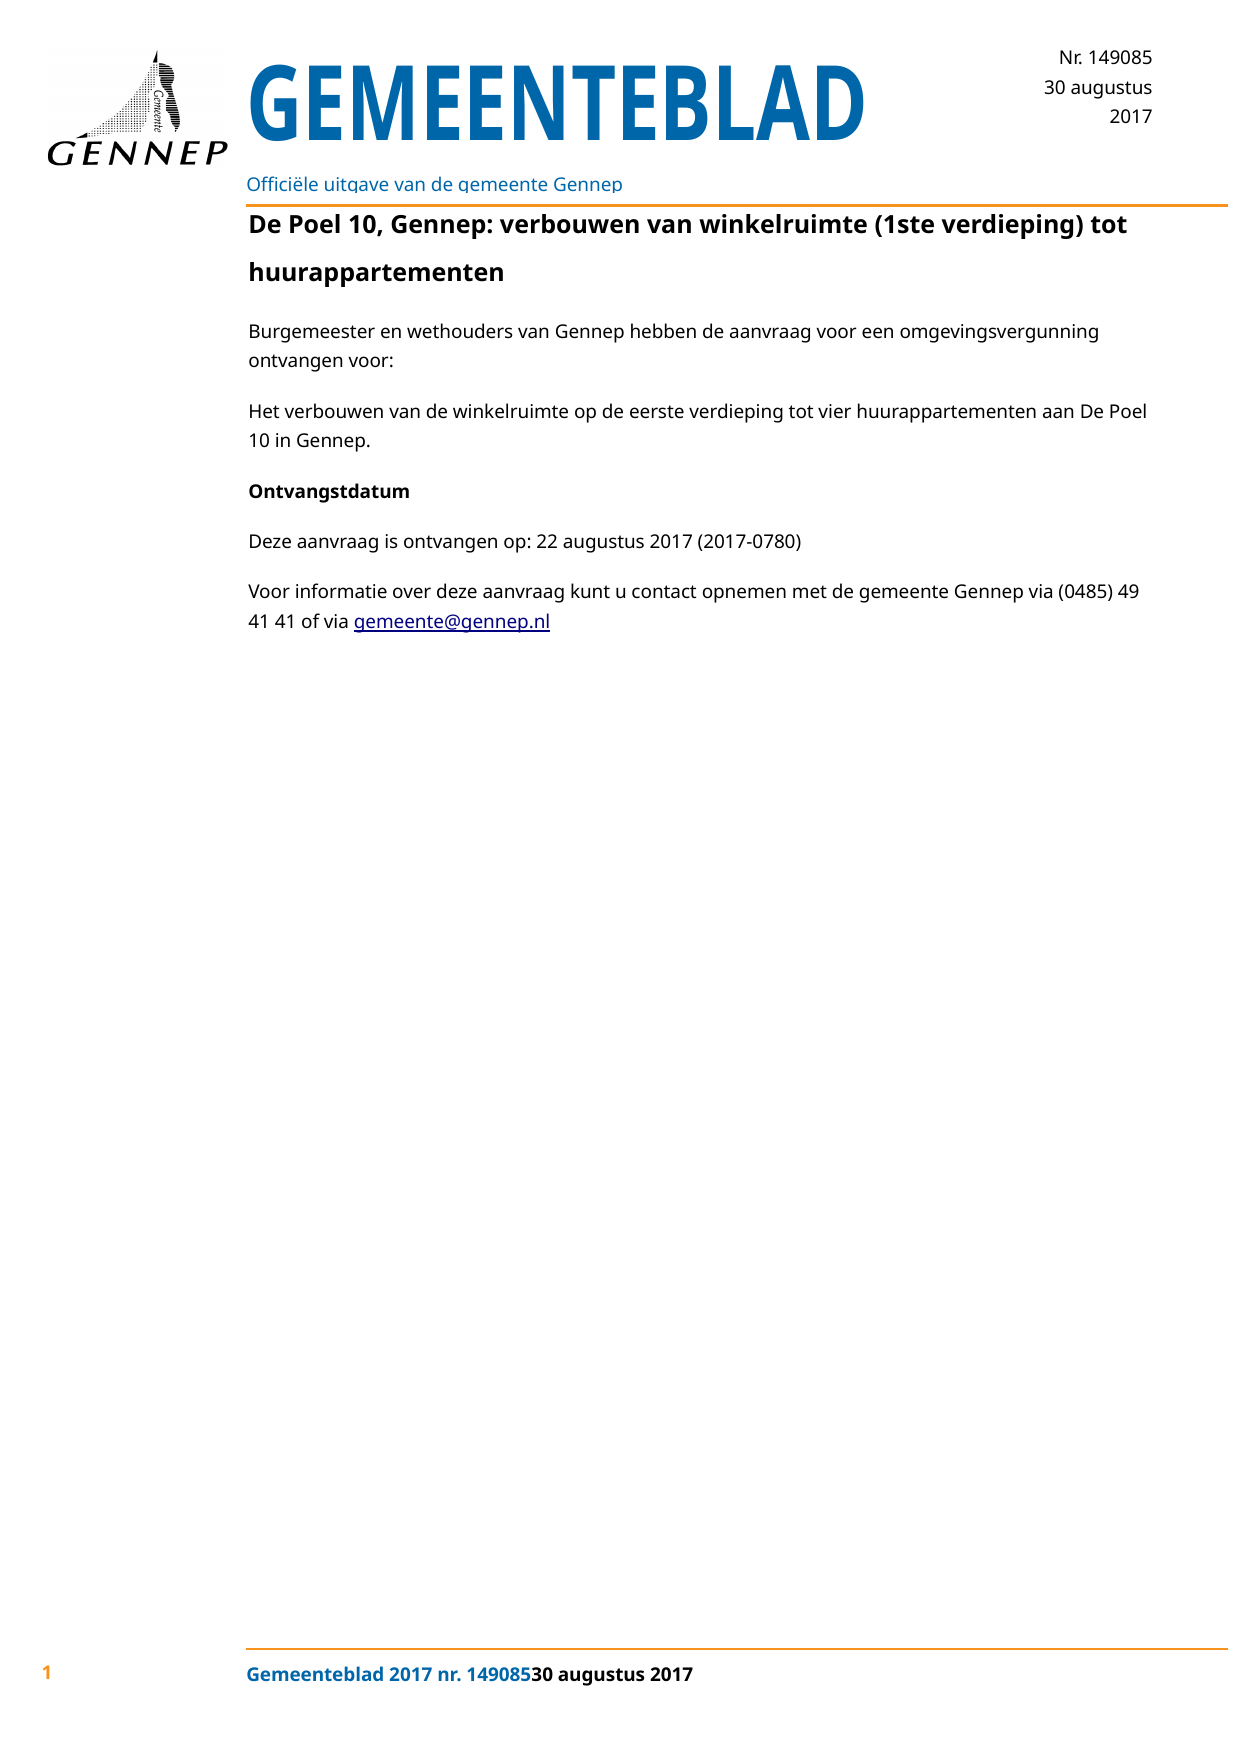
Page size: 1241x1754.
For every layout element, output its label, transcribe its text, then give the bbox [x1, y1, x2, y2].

text Het verbouwen van de winkelruimte op de eerste verdieping tot vier huurappartementen aan De Poel 10 in Gennep. [248, 398, 1152, 453]
picture [41, 47, 231, 172]
text De Poel 10, Gennep: verbouwen van winkelruimte (1ste verdieping) tot huurappartementen [248, 207, 1152, 288]
text Burgemeester en wethouders van Gennep hebben de aanvraag voor een omgevingsvergunning ontvangen voor: [248, 318, 1152, 373]
text Voor informatie over deze aanvraag kunt u contact opnemen met de gemeente Gennep via (0485) 49 41 41 of via gemeente@gennep.nl [248, 579, 1152, 634]
text Deze aanvraag is ontvangen op: 22 augustus 2017 (2017-0780) [248, 528, 1152, 554]
text Ontvangstdatum [248, 478, 1152, 504]
